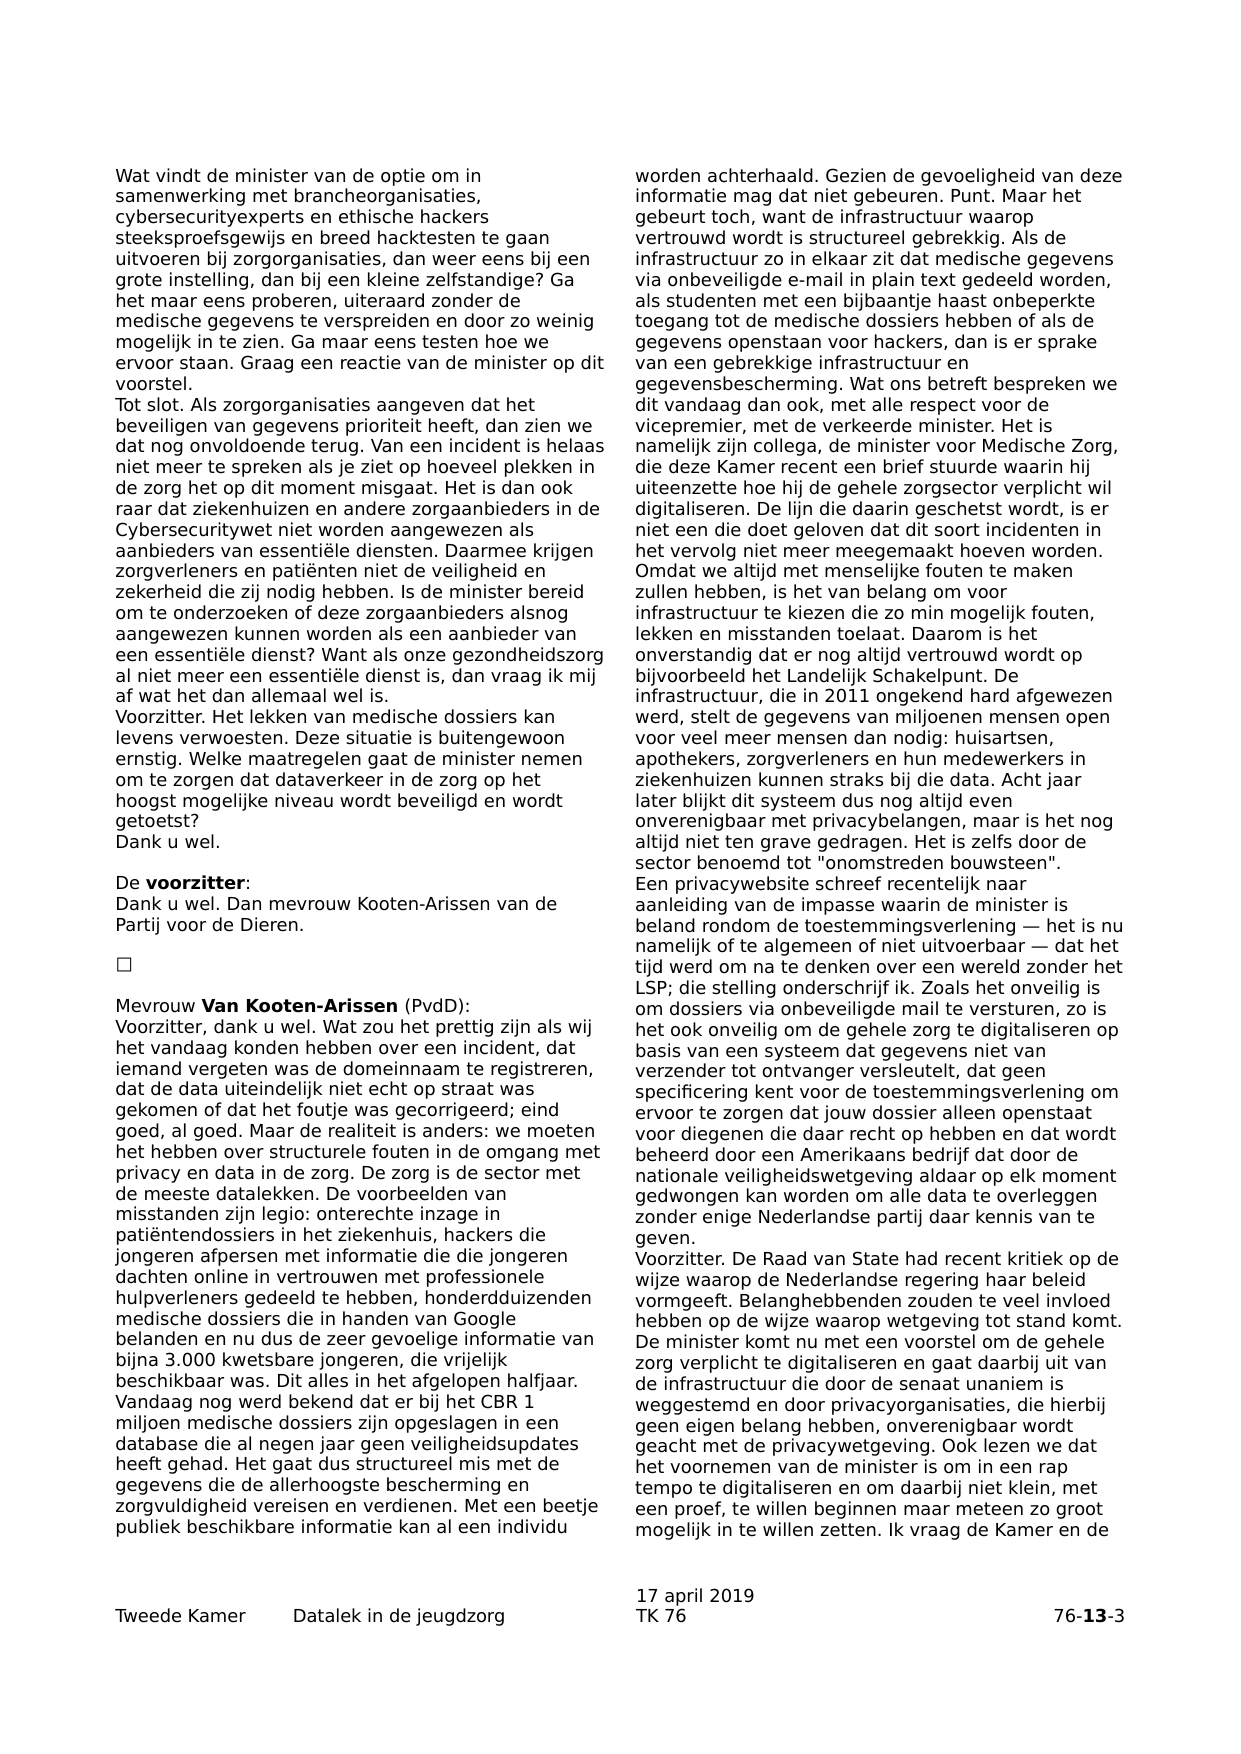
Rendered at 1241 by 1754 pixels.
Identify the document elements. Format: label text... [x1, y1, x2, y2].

text Mevrouw Van Kooten-Arissen (PvdD): [115, 996, 605, 1017]
text Vandaag nog werd bekend dat er bij het CBR 1 miljoen medische dossiers zijn opgeslagen in een database die al negen jaar geen veiligheidsupdates heeft gehad. Het gaat dus structureel mis met de gegevens die de allerhoogste bescherming en zorgvuldigheid vereisen en verdienen. Met een beetje publiek beschikbare informatie kan al een individu [115, 1392, 605, 1537]
text Voorzitter. De Raad van State had recent kritiek op de wijze waarop de Nederlandse regering haar beleid vormgeeft. Belanghebbenden zouden te veel invloed hebben op de wijze waarop wetgeving tot stand komt. De minister komt nu met een voorstel om de gehele zorg verplicht te digitaliseren en gaat daarbij uit van de infrastructuur die door de senaat unaniem is weggestemd en door privacyorganisaties, die hierbij geen eigen belang hebben, onverenigbaar wordt geacht met de privacywetgeving. Ook lezen we dat het voornemen van de minister is om in een rap tempo te digitaliseren en om daarbij niet klein, met een proef, te willen beginnen maar meteen zo groot mogelijk in te willen zetten. Ik vraag de Kamer en de [635, 1249, 1125, 1540]
text Dank u wel. Dan mevrouw Kooten-Arissen van de Partij voor de Dieren. [115, 893, 605, 935]
text worden achterhaald. Gezien de gevoeligheid van deze informatie mag dat niet gebeuren. Punt. Maar het gebeurt toch, want de infrastructuur waarop vertrouwd wordt is structureel gebrekkig. Als de infrastructuur zo in elkaar zit dat medische gegevens via onbeveiligde e-mail in plain text gedeeld worden, als studenten met een bijbaantje haast onbeperkte toegang tot de medische dossiers hebben of als de gegevens openstaan voor hackers, dan is er sprake van een gebrekkige infrastructuur en gegevensbescherming. Wat ons betreft bespreken we dit vandaag dan ook, met alle respect voor de vicepremier, met de verkeerde minister. Het is namelijk zijn collega, de minister voor Medische Zorg, die deze Kamer recent een brief stuurde waarin hij uiteenzette hoe hij de gehele zorgsector verplicht wil digitaliseren. De lijn die daarin geschetst wordt, is er niet een die doet geloven dat dit soort incidenten in het vervolg niet meer meegemaakt hoeven worden. [635, 165, 1125, 561]
text Wat vindt de minister van de optie om in samenwerking met brancheorganisaties, cybersecurityexperts en ethische hackers steeksproefsgewijs en breed hacktesten te gaan uitvoeren bij zorgorganisaties, dan weer eens bij een grote instelling, dan bij een kleine zelfstandige? Ga het maar eens proberen, uiteraard zonder de medische gegevens te verspreiden en door zo weinig mogelijk in te zien. Ga maar eens testen hoe we ervoor staan. Graag een reactie van de minister op dit voorstel. [115, 165, 605, 394]
text Omdat we altijd met menselijke fouten te maken zullen hebben, is het van belang om voor infrastructuur te kiezen die zo min mogelijk fouten, lekken en misstanden toelaat. Daarom is het onverstandig dat er nog altijd vertrouwd wordt op bijvoorbeeld het Landelijk Schakelpunt. De infrastructuur, die in 2011 ongekend hard afgewezen werd, stelt de gegevens van miljoenen mensen open voor veel meer mensen dan nodig: huisartsen, apothekers, zorgverleners en hun medewerkers in ziekenhuizen kunnen straks bij die data. Acht jaar later blijkt dit systeem dus nog altijd even onverenigbaar met privacybelangen, maar is het nog altijd niet ten grave gedragen. Het is zelfs door de sector benoemd tot "onomstreden bouwsteen". [635, 561, 1125, 874]
text ⬜ [115, 955, 605, 976]
text Tot slot. Als zorgorganisaties aangeven dat het beveiligen van gegevens prioriteit heeft, dan zien we dat nog onvoldoende terug. Van een incident is helaas niet meer te spreken als je ziet op hoeveel plekken in de zorg het op dit moment misgaat. Het is dan ook raar dat ziekenhuizen en andere zorgaanbieders in de Cybersecuritywet niet worden aangewezen als aanbieders van essentiële diensten. Daarmee krijgen zorgverleners en patiënten niet de veiligheid en zekerheid die zij nodig hebben. Is de minister bereid om te onderzoeken of deze zorgaanbieders alsnog aangewezen kunnen worden als een aanbieder van een essentiële dienst? Want als onze gezondheidszorg al niet meer een essentiële dienst is, dan vraag ik mij af wat het dan allemaal wel is. [115, 394, 605, 707]
text De voorzitter: [115, 873, 605, 893]
text Een privacywebsite schreef recentelijk naar aanleiding van de impasse waarin de minister is beland rondom de toestemmingsverlening — het is nu namelijk of te algemeen of niet uitvoerbaar — dat het tijd werd om na te denken over een wereld zonder het LSP; die stelling onderschrijf ik. Zoals het onveilig is om dossiers via onbeveiligde mail te versturen, zo is het ook onveilig om de gehele zorg te digitaliseren op basis van een systeem dat gegevens niet van verzender tot ontvanger versleutelt, dat geen specificering kent voor de toestemmingsverlening om ervoor te zorgen dat jouw dossier alleen openstaat voor diegenen die daar recht op hebben en dat wordt beheerd door een Amerikaans bedrijf dat door de nationale veiligheidswetgeving aldaar op elk moment gedwongen kan worden om alle data te overleggen zonder enige Nederlandse partij daar kennis van te geven. [635, 874, 1125, 1249]
text Voorzitter. Het lekken van medische dossiers kan levens verwoesten. Deze situatie is buitengewoon ernstig. Welke maatregelen gaat de minister nemen om te zorgen dat dataverkeer in de zorg op het hoogst mogelijke niveau wordt beveiligd en wordt getoetst? [115, 707, 605, 832]
text Dank u wel. [115, 832, 605, 853]
text Voorzitter, dank u wel. Wat zou het prettig zijn als wij het vandaag konden hebben over een incident, dat iemand vergeten was de domeinnaam te registreren, dat de data uiteindelijk niet echt op straat was gekomen of dat het foutje was gecorrigeerd; eind goed, al goed. Maar de realiteit is anders: we moeten het hebben over structurele fouten in de omgang met privacy en data in de zorg. De zorg is de sector met de meeste datalekken. De voorbeelden van misstanden zijn legio: onterechte inzage in patiëntendossiers in het ziekenhuis, hackers die jongeren afpersen met informatie die die jongeren dachten online in vertrouwen met professionele hulpverleners gedeeld te hebben, honderdduizenden medische dossiers die in handen van Google belanden en nu dus de zeer gevoelige informatie van bijna 3.000 kwetsbare jongeren, die vrijelijk beschikbaar was. Dit alles in het afgelopen halfjaar. [115, 1017, 605, 1392]
